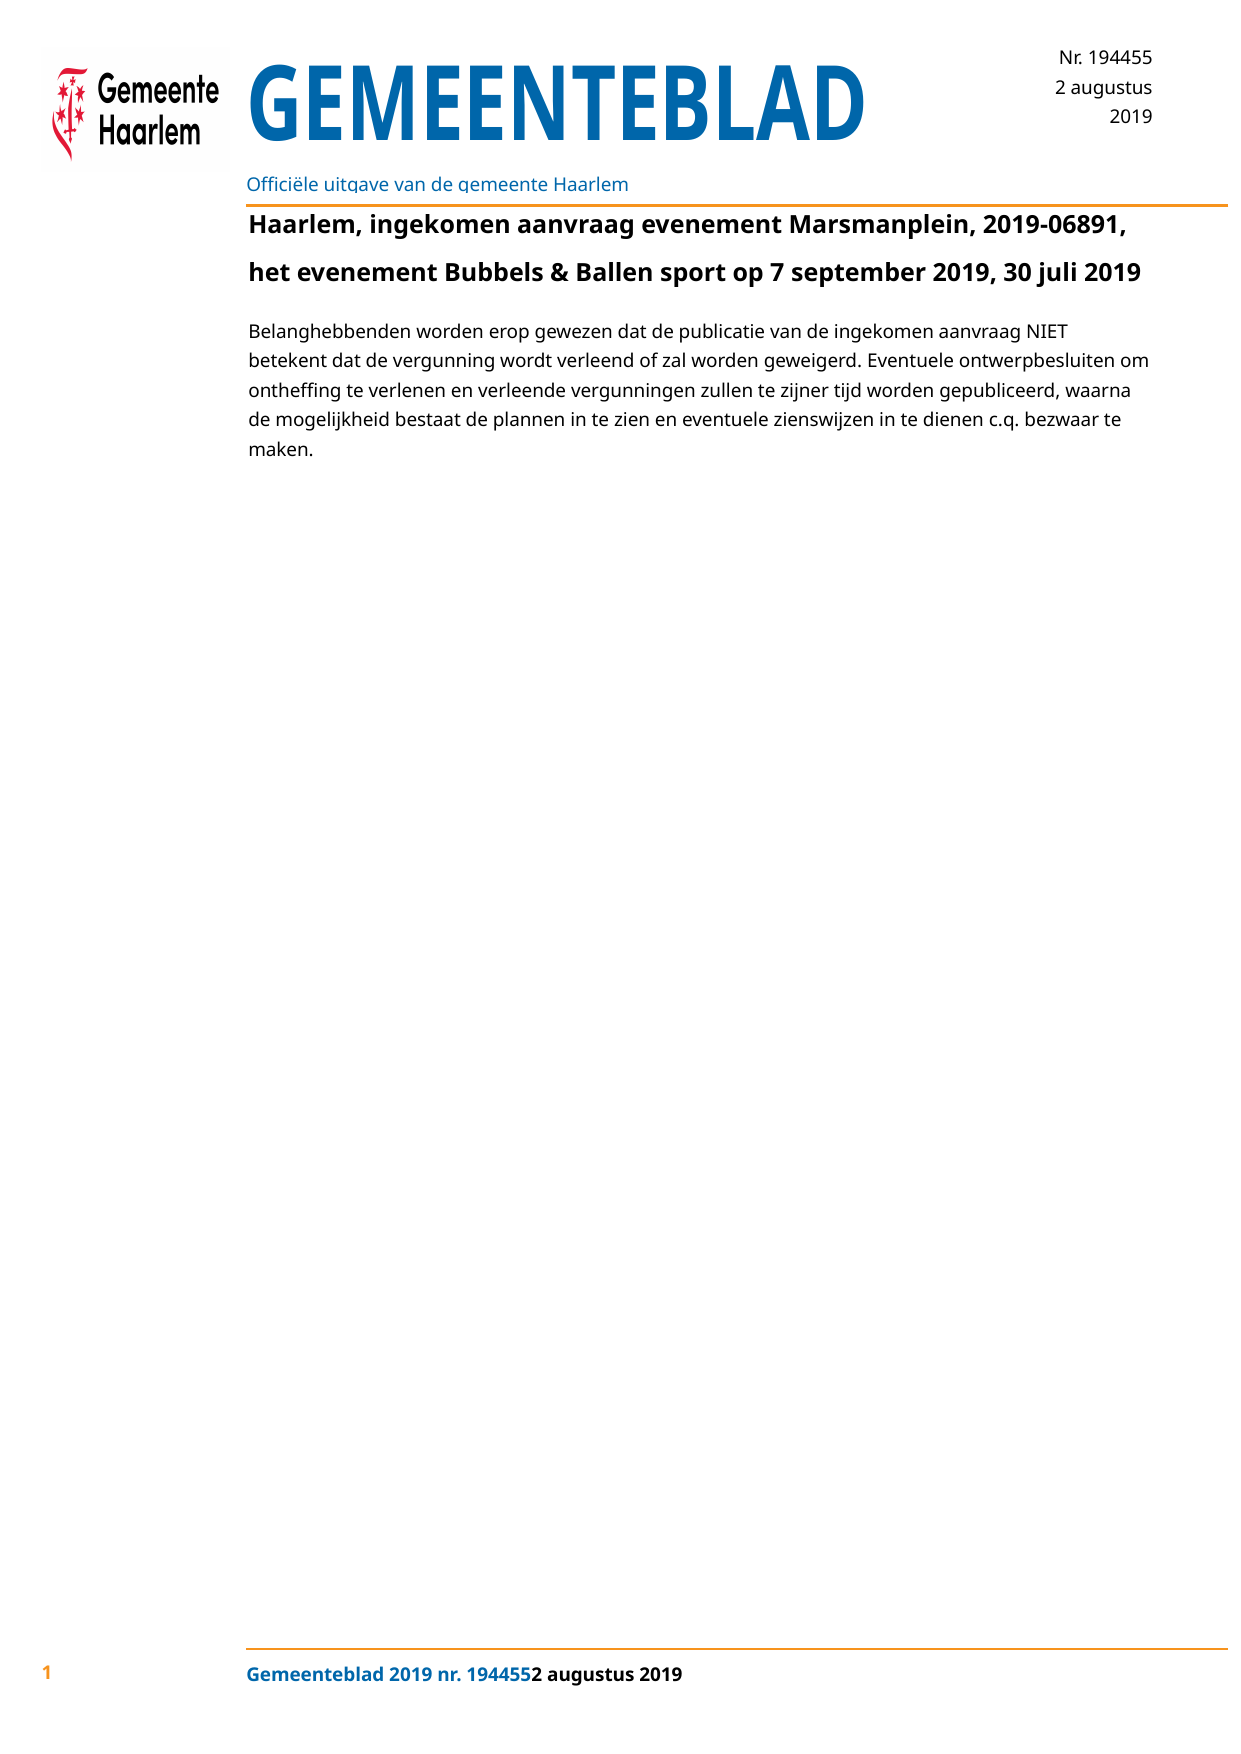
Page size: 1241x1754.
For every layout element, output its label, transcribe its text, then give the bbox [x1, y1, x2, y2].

picture [41, 47, 231, 172]
text Belanghebbenden worden erop gewezen dat de publicatie van de ingekomen aanvraag NIET betekent dat de vergunning wordt verleend of zal worden geweigerd. Eventuele ontwerpbesluiten om ontheffing te verlenen en verleende vergunningen zullen te zijner tijd worden gepubliceerd, waarna de mogelijkheid bestaat de plannen in te zien en eventuele zienswijzen in te dienen c.q. bezwaar te maken. [248, 318, 1152, 462]
text Haarlem, ingekomen aanvraag evenement Marsmanplein, 2019-06891, het evenement Bubbels & Ballen sport op 7 september 2019, 30 juli 2019 [248, 207, 1152, 288]
